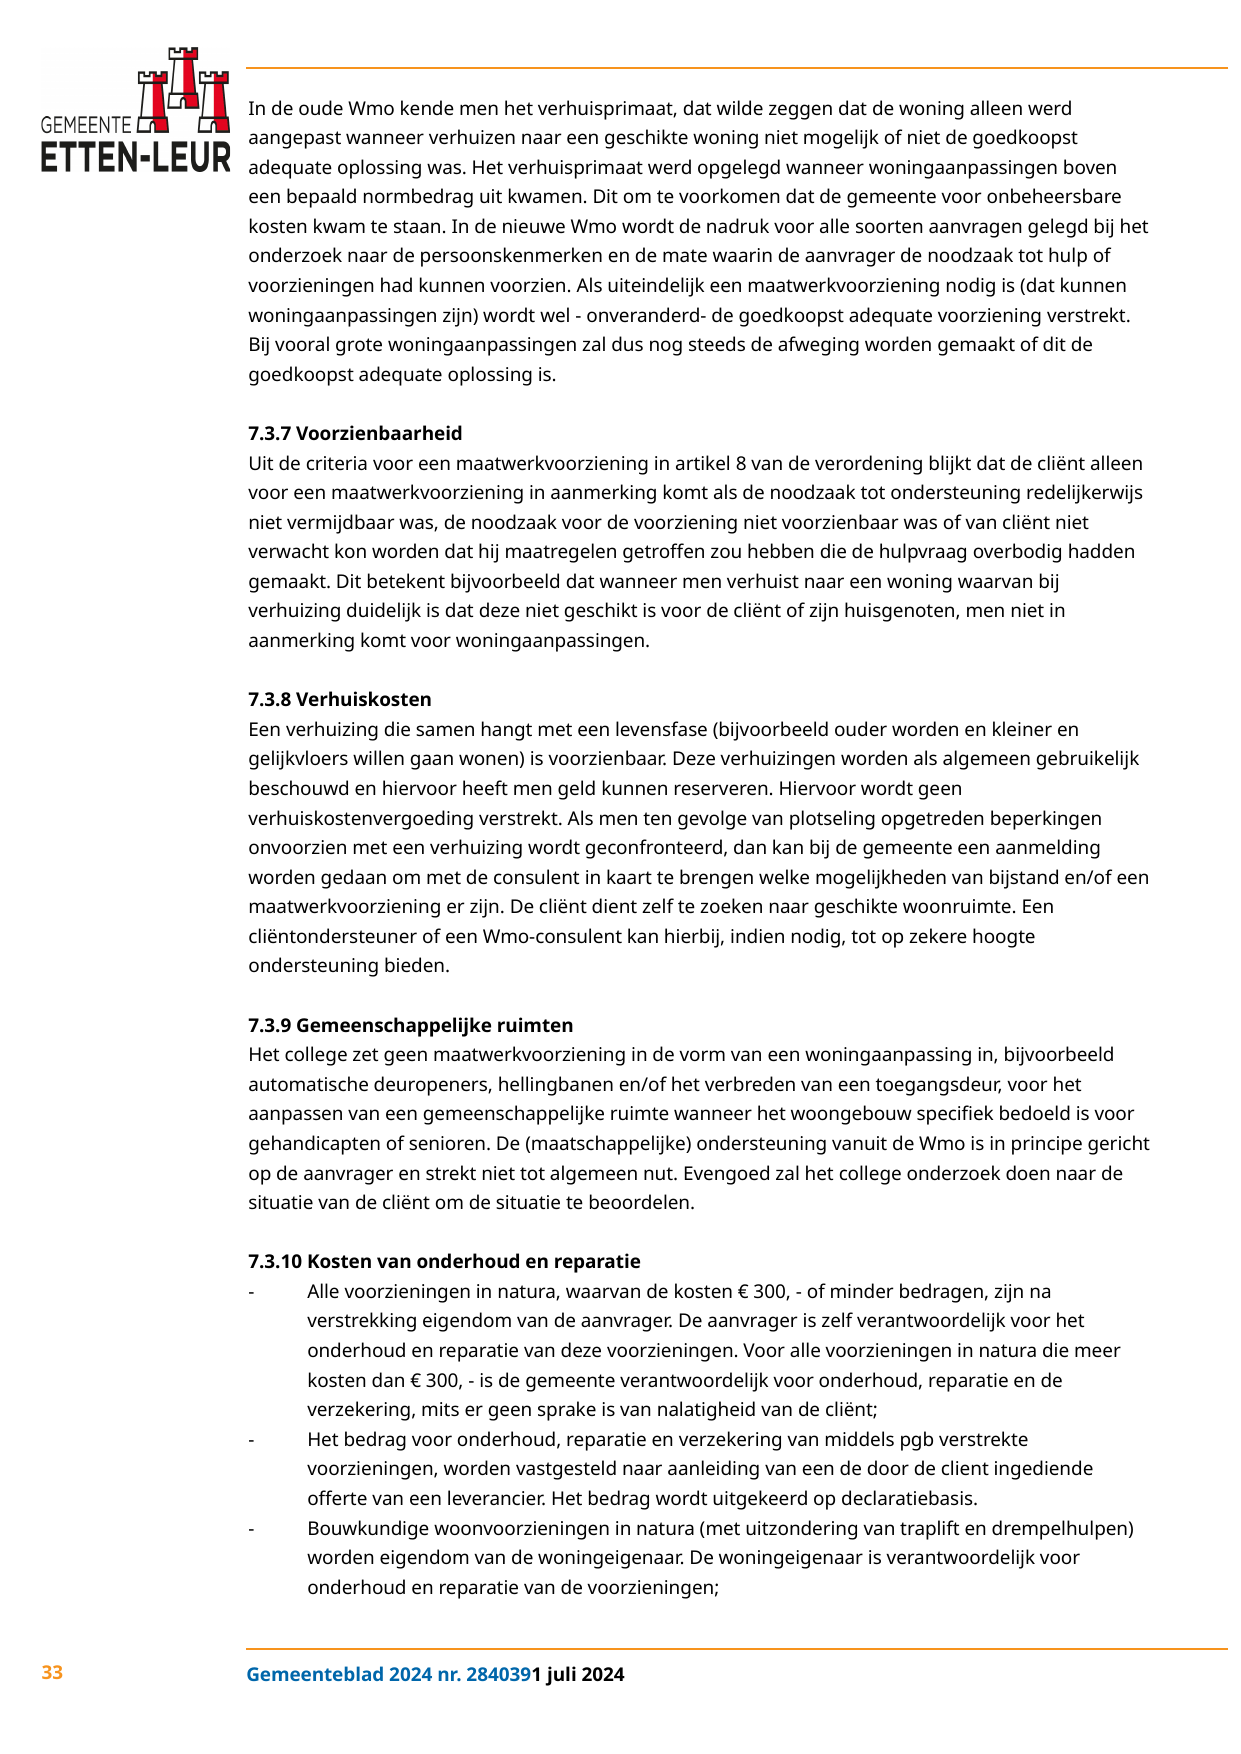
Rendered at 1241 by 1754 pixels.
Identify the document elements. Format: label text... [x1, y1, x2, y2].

text 7.3.7 Voorzienbaarheid [248, 420, 1152, 446]
list Alle voorzieningen in natura, waarvan de kosten € 300, - of minder bedragen, zijn na verstrekking eigendom van de aanvrager. De aanvrager is zelf verantwoordelijk voor het onderhoud en reparatie van deze voorzieningen. Voor alle voorzieningen in natura die meer kosten dan € 300, - is de gemeente verantwoordelijk voor onderhoud, reparatie en de verzekering, mits er geen sprake is van nalatigheid van de cliënt; [248, 1278, 1152, 1422]
text Uit de criteria voor een maatwerkvoorziening in artikel 8 van de verordening blijkt dat de cliënt alleen voor een maatwerkvoorziening in aanmerking komt als de noodzaak tot ondersteuning redelijkerwijs niet vermijdbaar was, de noodzaak voor de voorziening niet voorzienbaar was of van cliënt niet verwacht kon worden dat hij maatregelen getroffen zou hebben die de hulpvraag overbodig hadden gemaakt. Dit betekent bijvoorbeeld dat wanneer men verhuist naar een woning waarvan bij verhuizing duidelijk is dat deze niet geschikt is voor de cliënt of zijn huisgenoten, men niet in aanmerking komt voor woningaanpassingen. [248, 450, 1152, 653]
text Een verhuizing die samen hangt met een levensfase (bijvoorbeeld ouder worden en kleiner en gelijkvloers willen gaan wonen) is voorzienbaar. Deze verhuizingen worden als algemeen gebruikelijk beschouwd en hiervoor heeft men geld kunnen reserveren. Hiervoor wordt geen verhuiskostenvergoeding verstrekt. Als men ten gevolge van plotseling opgetreden beperkingen onvoorzien met een verhuizing wordt geconfronteerd, dan kan bij de gemeente een aanmelding worden gedaan om met de consulent in kaart te brengen welke mogelijkheden van bijstand en/of een maatwerkvoorziening er zijn. De cliënt dient zelf te zoeken naar geschikte woonruimte. Een cliëntondersteuner of een Wmo-consulent kan hierbij, indien nodig, tot op zekere hoogte ondersteuning bieden. [248, 716, 1152, 978]
list Het bedrag voor onderhoud, reparatie en verzekering van middels pgb verstrekte voorzieningen, worden vastgesteld naar aanleiding van een de door de client ingediende offerte van een leverancier. Het bedrag wordt uitgekeerd op declaratiebasis. [248, 1426, 1152, 1511]
text Het college zet geen maatwerkvoorziening in de vorm van een woningaanpassing in, bijvoorbeeld automatische deuropeners, hellingbanen en/of het verbreden van een toegangsdeur, voor het aanpassen van een gemeenschappelijke ruimte wanneer het woongebouw specifiek bedoeld is voor [248, 1041, 1152, 1126]
picture [41, 47, 231, 172]
text 7.3.8 Verhuiskosten [248, 686, 1152, 712]
text 7.3.10 Kosten van onderhoud en reparatie [248, 1248, 1152, 1274]
text gehandicapten of senioren. De (maatschappelijke) ondersteuning vanuit de Wmo is in principe gericht op de aanvrager en strekt niet tot algemeen nut. Evengoed zal het college onderzoek doen naar de situatie van de cliënt om de situatie te beoordelen. [248, 1130, 1152, 1215]
list Bouwkundige woonvoorzieningen in natura (met uitzondering van traplift en drempelhulpen) worden eigendom van de woningeigenaar. De woningeigenaar is verantwoordelijk voor onderhoud en reparatie van de voorzieningen; [248, 1515, 1152, 1600]
text In de oude Wmo kende men het verhuisprimaat, dat wilde zeggen dat de woning alleen werd aangepast wanneer verhuizen naar een geschikte woning niet mogelijk of niet de goedkoopst adequate oplossing was. Het verhuisprimaat werd opgelegd wanneer woningaanpassingen boven een bepaald normbedrag uit kwamen. Dit om te voorkomen dat de gemeente voor onbeheersbare kosten kwam te staan. In de nieuwe Wmo wordt de nadruk voor alle soorten aanvragen gelegd bij het onderzoek naar de persoonskenmerken en de mate waarin de aanvrager de noodzaak tot hulp of voorzieningen had kunnen voorzien. Als uiteindelijk een maatwerkvoorziening nodig is (dat kunnen woningaanpassingen zijn) wordt wel - onveranderd- de goedkoopst adequate voorziening verstrekt. Bij vooral grote woningaanpassingen zal dus nog steeds de afweging worden gemaakt of dit de goedkoopst adequate oplossing is. [248, 95, 1152, 387]
text 7.3.9 Gemeenschappelijke ruimten [248, 1012, 1152, 1038]
